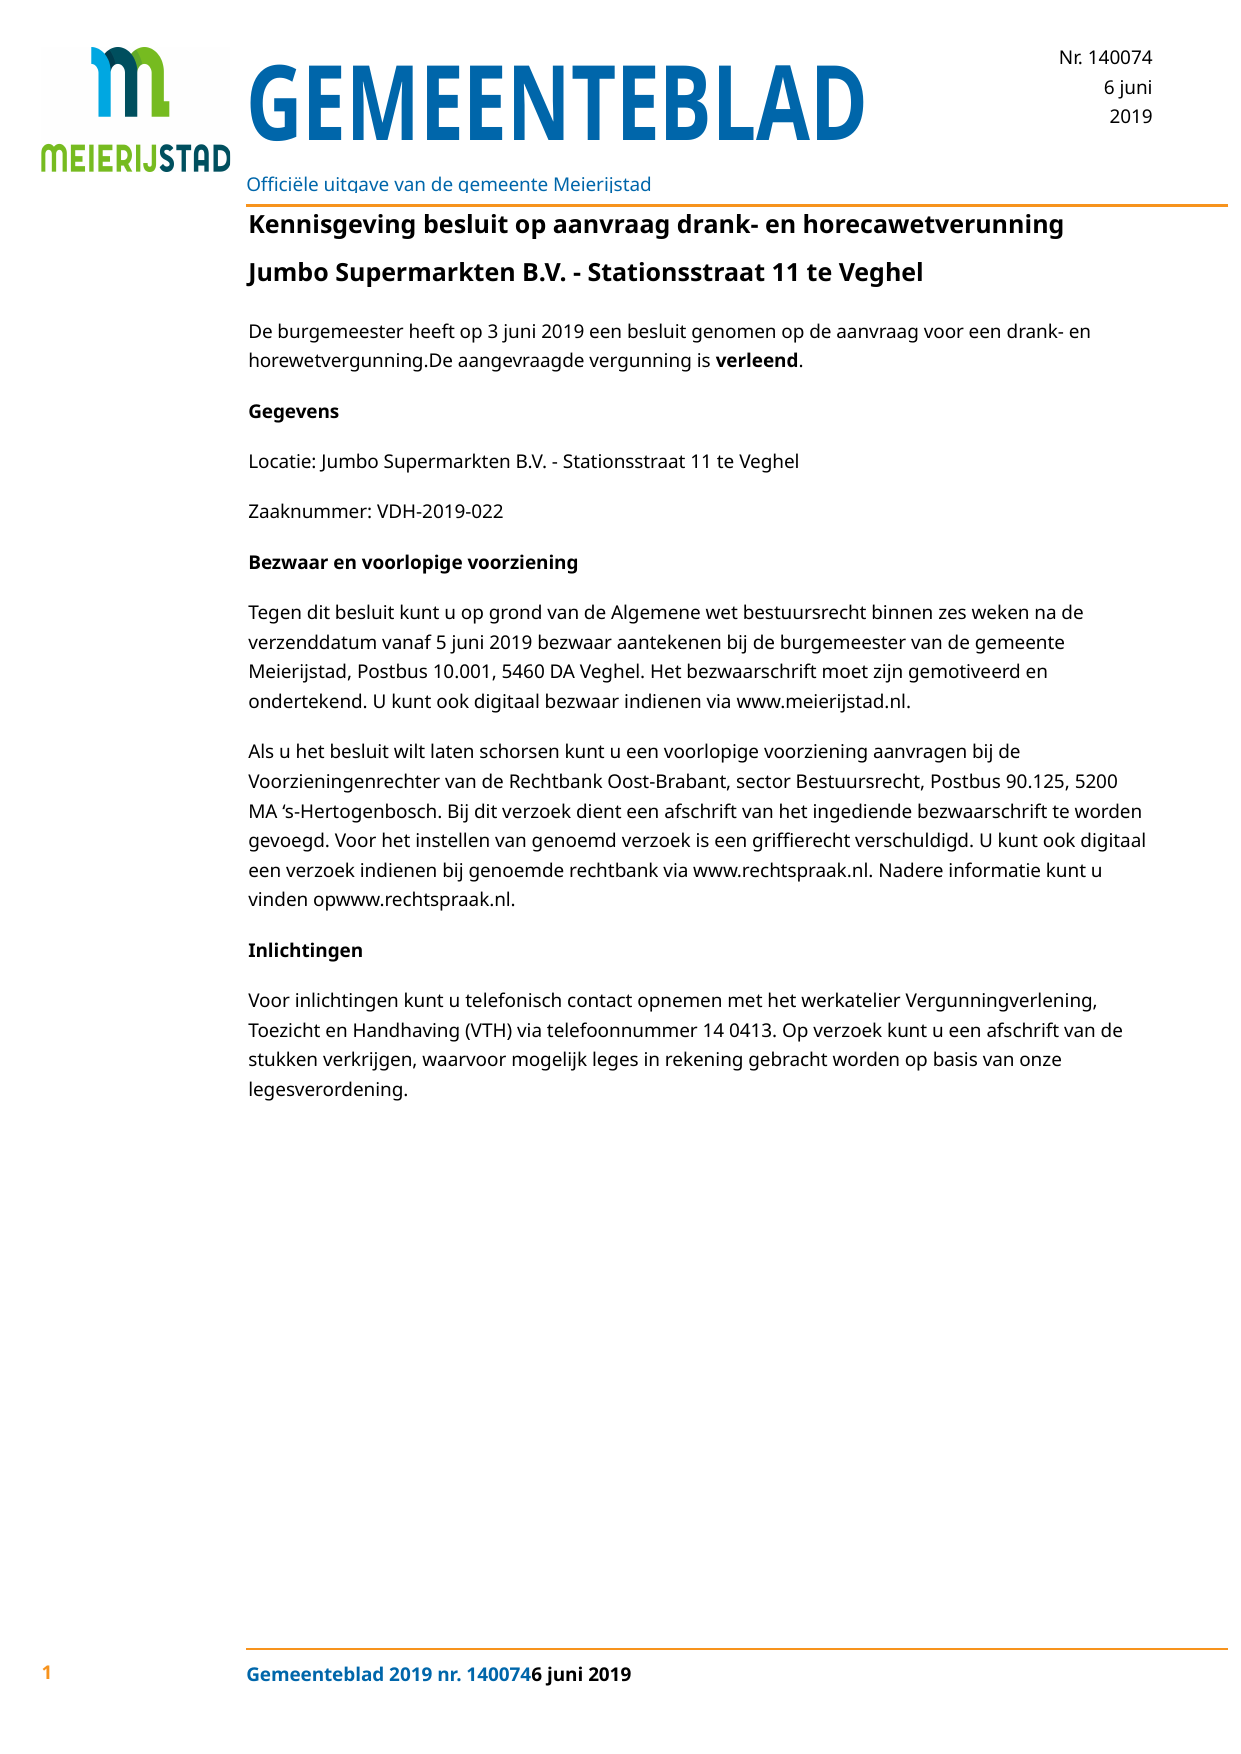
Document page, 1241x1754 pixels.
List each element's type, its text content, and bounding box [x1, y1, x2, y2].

text Locatie: Jumbo Supermarkten B.V. - Stationsstraat 11 te Veghel [248, 448, 1152, 474]
text Bezwaar en voorlopige voorziening [248, 549, 1152, 575]
picture [41, 47, 231, 172]
text Gegevens [248, 398, 1152, 424]
text Voor inlichtingen kunt u telefonisch contact opnemen met het werkatelier Vergunningverlening, Toezicht en Handhaving (VTH) via telefoonnummer 14 0413. Op verzoek kunt u een afschrift van de stukken verkrijgen, waarvoor mogelijk leges in rekening gebracht worden op basis van onze legesverordening. [248, 987, 1152, 1102]
text Zaaknummer: VDH-2019-022 [248, 499, 1152, 524]
text Inlichtingen [248, 937, 1152, 963]
text De burgemeester heeft op 3 juni 2019 een besluit genomen op de aanvraag voor een drank- en horewetvergunning.De aangevraagde vergunning is verleend. [248, 318, 1152, 373]
text Tegen dit besluit kunt u op grond van de Algemene wet bestuursrecht binnen zes weken na de verzenddatum vanaf 5 juni 2019 bezwaar aantekenen bij de burgemeester van de gemeente Meierijstad, Postbus 10.001, 5460 DA Veghel. Het bezwaarschrift moet zijn gemotiveerd en ondertekend. U kunt ook digitaal bezwaar indienen via www.meierijstad.nl. [248, 599, 1152, 714]
text Als u het besluit wilt laten schorsen kunt u een voorlopige voorziening aanvragen bij de Voorzieningenrechter van de Rechtbank Oost-Brabant, sector Bestuursrecht, Postbus 90.125, 5200 MA ‘s-Hertogenbosch. Bij dit verzoek dient een afschrift van het ingediende bezwaarschrift te worden gevoegd. Voor het instellen van genoemd verzoek is een griffierecht verschuldigd. U kunt ook digitaal een verzoek indienen bij genoemde rechtbank via www.rechtspraak.nl. Nadere informatie kunt u vinden opwww.rechtspraak.nl. [248, 739, 1152, 912]
text Kennisgeving besluit op aanvraag drank- en horecawetverunning Jumbo Supermarkten B.V. - Stationsstraat 11 te Veghel [248, 207, 1152, 288]
